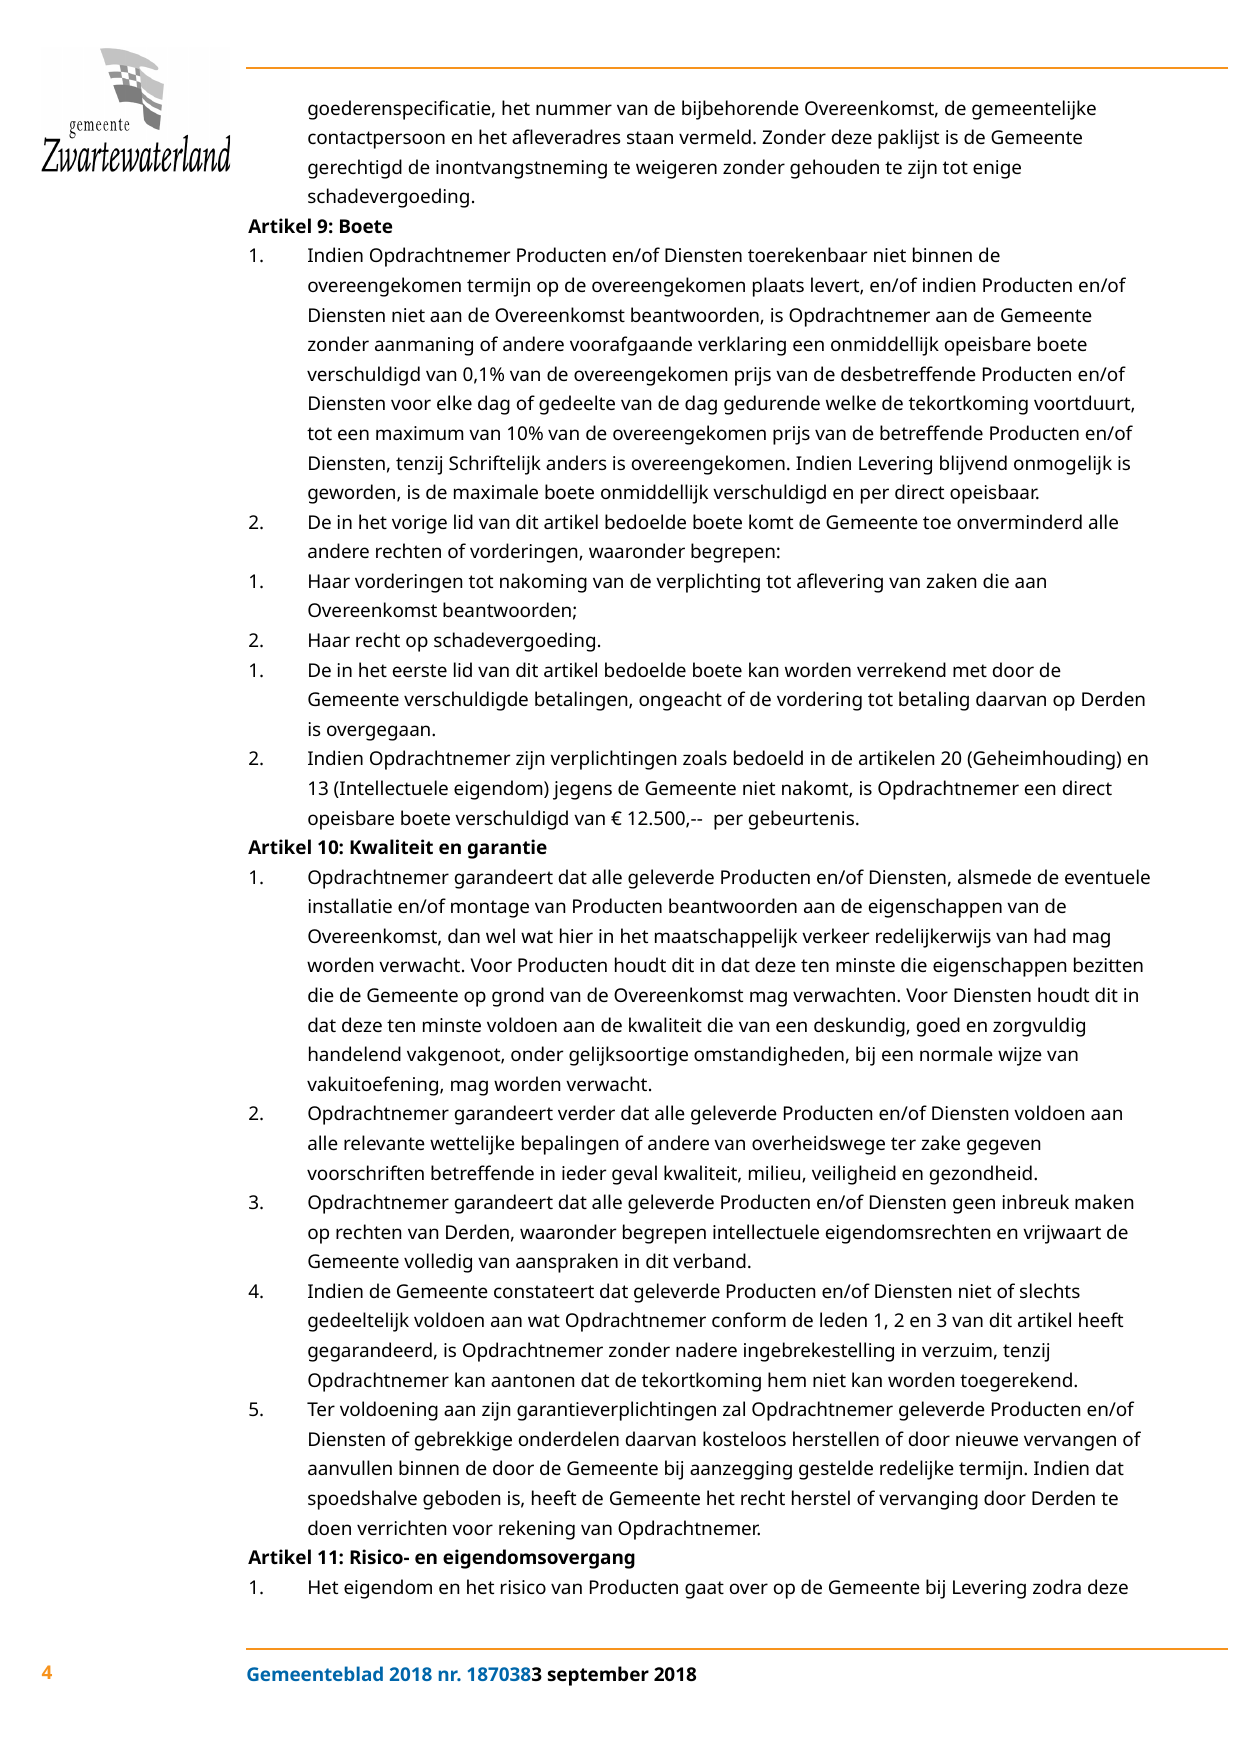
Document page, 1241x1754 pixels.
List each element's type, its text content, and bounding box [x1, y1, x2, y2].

picture [41, 47, 231, 172]
list Haar vorderingen tot nakoming van de verplichting tot aflevering van zaken die aan Overeenkomst beantwoorden; [248, 568, 1152, 623]
list Indien de Gemeente constateert dat geleverde Producten en/of Diensten niet of slechts gedeeltelijk voldoen aan wat Opdrachtnemer conform de leden 1, 2 en 3 van dit artikel heeft gegarandeerd, is Opdrachtnemer zonder nadere ingebrekestelling in verzuim, tenzij Opdrachtnemer kan aantonen dat de tekortkoming hem niet kan worden toegerekend. [248, 1278, 1152, 1393]
list Opdrachtnemer garandeert dat alle geleverde Producten en/of Diensten, alsmede de eventuele installatie en/of montage van Producten beantwoorden aan de eigenschappen van de Overeenkomst, dan wel wat hier in het maatschappelijk verkeer redelijkerwijs van had mag worden verwacht. Voor Producten houdt dit in dat deze ten minste die eigenschappen bezitten die de Gemeente op grond van de Overeenkomst mag verwachten. Voor Diensten houdt dit in dat deze ten minste voldoen aan de kwaliteit die van een deskundig, goed en zorgvuldig handelend vakgenoot, onder gelijksoortige omstandigheden, bij een normale wijze van vakuitoefening, mag worden verwacht. [248, 864, 1152, 1097]
list Het eigendom en het risico van Producten gaat over op de Gemeente bij Levering zodra deze [248, 1574, 1152, 1600]
list De in het eerste lid van dit artikel bedoelde boete kan worden verrekend met door de Gemeente verschuldigde betalingen, ongeacht of de vordering tot betaling daarvan op Derden is overgegaan. [248, 657, 1152, 742]
text Artikel 9: Boete [248, 213, 1152, 239]
list Ter voldoening aan zijn garantieverplichtingen zal Opdrachtnemer geleverde Producten en/of Diensten of gebrekkige onderdelen daarvan kosteloos herstellen of door nieuwe vervangen of aanvullen binnen de door de Gemeente bij aanzegging gestelde redelijke termijn. Indien dat spoedshalve geboden is, heeft de Gemeente het recht herstel of vervanging door Derden te doen verrichten voor rekening van Opdrachtnemer. [248, 1396, 1152, 1541]
text Artikel 11: Risico- en eigendomsovergang [248, 1544, 1152, 1570]
list De in het vorige lid van dit artikel bedoelde boete komt de Gemeente toe onverminderd alle andere rechten of vorderingen, waaronder begrepen: [248, 509, 1152, 564]
list Indien Opdrachtnemer zijn verplichtingen zoals bedoeld in de artikelen 20 (Geheimhouding) en 13 (Intellectuele eigendom) jegens de Gemeente niet nakomt, is Opdrachtnemer een direct opeisbare boete verschuldigd van € 12.500,-- per gebeurtenis. [248, 746, 1152, 831]
list Opdrachtnemer garandeert verder dat alle geleverde Producten en/of Diensten voldoen aan alle relevante wettelijke bepalingen of andere van overheidswege ter zake gegeven voorschriften betreffende in ieder geval kwaliteit, milieu, veiligheid en gezondheid. [248, 1101, 1152, 1186]
list Opdrachtnemer garandeert dat alle geleverde Producten en/of Diensten geen inbreuk maken op rechten van Derden, waaronder begrepen intellectuele eigendomsrechten en vrijwaart de Gemeente volledig van aanspraken in dit verband. [248, 1189, 1152, 1274]
list goederenspecificatie, het nummer van de bijbehorende Overeenkomst, de gemeentelijke contactpersoon en het afleveradres staan vermeld. Zonder deze paklijst is de Gemeente gerechtigd de inontvangstneming te weigeren zonder gehouden te zijn tot enige schadevergoeding. [248, 95, 1152, 209]
list Indien Opdrachtnemer Producten en/of Diensten toerekenbaar niet binnen de overeengekomen termijn op de overeengekomen plaats levert, en/of indien Producten en/of Diensten niet aan de Overeenkomst beantwoorden, is Opdrachtnemer aan de Gemeente zonder aanmaning of andere voorafgaande verklaring een onmiddellijk opeisbare boete verschuldigd van 0,1% van de overeengekomen prijs van de desbetreffende Producten en/of Diensten voor elke dag of gedeelte van de dag gedurende welke de tekortkoming voortduurt, tot een maximum van 10% van de overeengekomen prijs van de betreffende Producten en/of Diensten, tenzij Schriftelijk anders is overeengekomen. Indien Levering blijvend onmogelijk is geworden, is de maximale boete onmiddellijk verschuldigd en per direct opeisbaar. [248, 243, 1152, 505]
list Haar recht op schadevergoeding. [248, 627, 1152, 653]
text Artikel 10: Kwaliteit en garantie [248, 834, 1152, 860]
